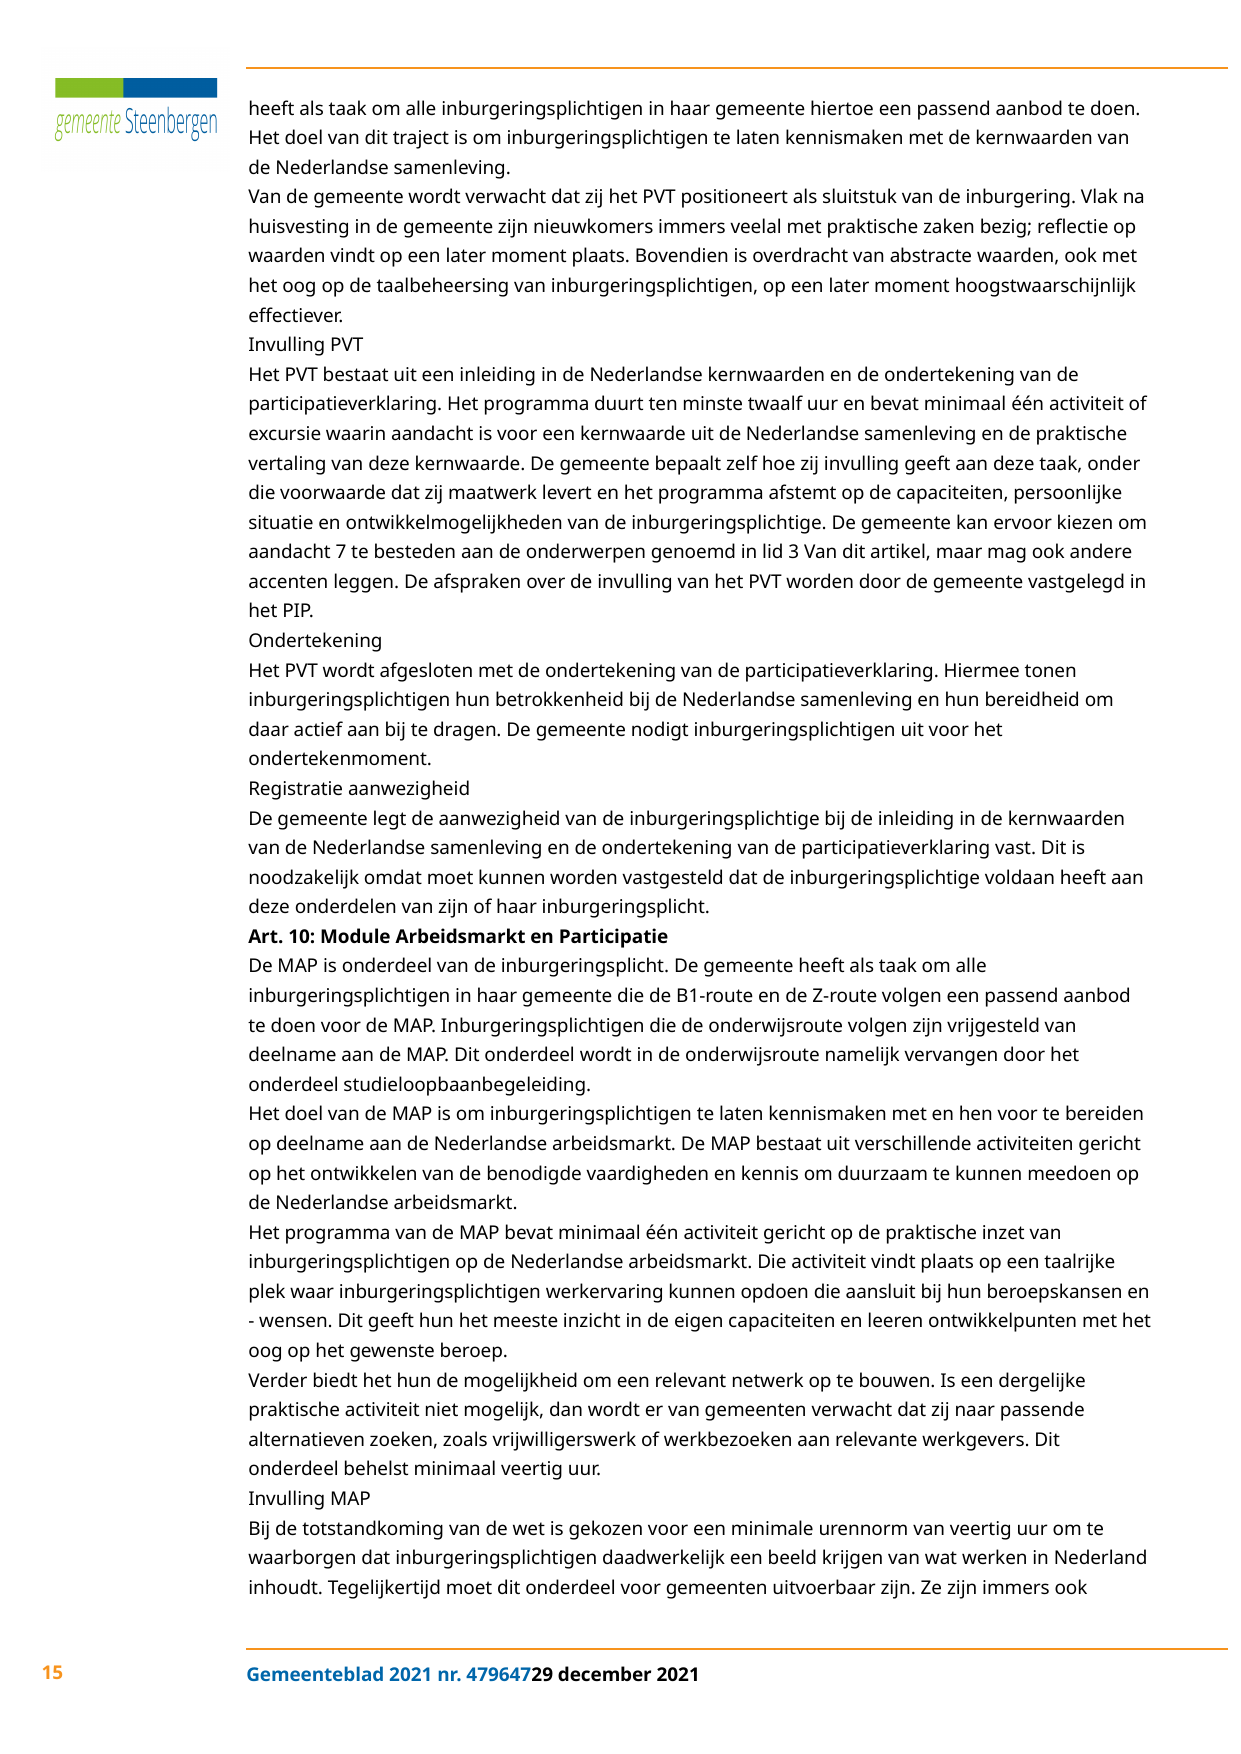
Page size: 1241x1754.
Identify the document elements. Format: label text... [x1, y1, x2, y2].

text Het doel van de MAP is om inburgeringsplichtigen te laten kennismaken met en hen voor te bereiden op deelname aan de Nederlandse arbeidsmarkt. De MAP bestaat uit verschillende activiteiten gericht op het ontwikkelen van de benodigde vaardigheden en kennis om duurzaam te kunnen meedoen op de Nederlandse arbeidsmarkt. [248, 1101, 1152, 1215]
text De MAP is onderdeel van de inburgeringsplicht. De gemeente heeft als taak om alle inburgeringsplichtigen in haar gemeente die de B1-route en de Z-route volgen een passend aanbod te doen voor de MAP. Inburgeringsplichtigen die de onderwijsroute volgen zijn vrijgesteld van deelname aan de MAP. Dit onderdeel wordt in de onderwijsroute namelijk vervangen door het onderdeel studieloopbaanbegeleiding. [248, 953, 1152, 1097]
text Art. 10: Module Arbeidsmarkt en Participatie [248, 923, 1152, 949]
picture [41, 47, 231, 172]
text Invulling PVT [248, 331, 1152, 357]
text Invulling MAP [248, 1485, 1152, 1511]
text Bij de totstandkoming van de wet is gekozen voor een minimale urennorm van veertig uur om te waarborgen dat inburgeringsplichtigen daadwerkelijk een beeld krijgen van wat werken in Nederland inhoudt. Tegelijkertijd moet dit onderdeel voor gemeenten uitvoerbaar zijn. Ze zijn immers ook [248, 1515, 1152, 1600]
text De gemeente legt de aanwezigheid van de inburgeringsplichtige bij de inleiding in de kernwaarden van de Nederlandse samenleving en de ondertekening van de participatieverklaring vast. Dit is noodzakelijk omdat moet kunnen worden vastgesteld dat de inburgeringsplichtige voldaan heeft aan deze onderdelen van zijn of haar inburgeringsplicht. [248, 805, 1152, 919]
text Het PVT bestaat uit een inleiding in de Nederlandse kernwaarden en de ondertekening van de participatieverklaring. Het programma duurt ten minste twaalf uur en bevat minimaal één activiteit of excursie waarin aandacht is voor een kernwaarde uit de Nederlandse samenleving en de praktische vertaling van deze kernwaarde. De gemeente bepaalt zelf hoe zij invulling geeft aan deze taak, onder die voorwaarde dat zij maatwerk levert en het programma afstemt op de capaciteiten, persoonlijke situatie en ontwikkelmogelijkheden van de inburgeringsplichtige. De gemeente kan ervoor kiezen om aandacht 7 te besteden aan de onderwerpen genoemd in lid 3 Van dit artikel, maar mag ook andere accenten leggen. De afspraken over de invulling van het PVT worden door de gemeente vastgelegd in het PIP. [248, 361, 1152, 623]
text Ondertekening [248, 627, 1152, 653]
text Het PVT wordt afgesloten met de ondertekening van de participatieverklaring. Hiermee tonen inburgeringsplichtigen hun betrokkenheid bij de Nederlandse samenleving en hun bereidheid om daar actief aan bij te dragen. De gemeente nodigt inburgeringsplichtigen uit voor het ondertekenmoment. [248, 657, 1152, 771]
text Het programma van de MAP bevat minimaal één activiteit gericht op de praktische inzet van inburgeringsplichtigen op de Nederlandse arbeidsmarkt. Die activiteit vindt plaats op een taalrijke plek waar inburgeringsplichtigen werkervaring kunnen opdoen die aansluit bij hun beroepskansen en - wensen. Dit geeft hun het meeste inzicht in de eigen capaciteiten en leeren ontwikkelpunten met het oog op het gewenste beroep. [248, 1219, 1152, 1363]
text Van de gemeente wordt verwacht dat zij het PVT positioneert als sluitstuk van de inburgering. Vlak na huisvesting in de gemeente zijn nieuwkomers immers veelal met praktische zaken bezig; reflectie op waarden vindt op een later moment plaats. Bovendien is overdracht van abstracte waarden, ook met het oog op de taalbeheersing van inburgeringsplichtigen, op een later moment hoogstwaarschijnlijk effectiever. [248, 183, 1152, 328]
text Verder biedt het hun de mogelijkheid om een relevant netwerk op te bouwen. Is een dergelijke praktische activiteit niet mogelijk, dan wordt er van gemeenten verwacht dat zij naar passende alternatieven zoeken, zoals vrijwilligerswerk of werkbezoeken aan relevante werkgevers. Dit onderdeel behelst minimaal veertig uur. [248, 1367, 1152, 1481]
text heeft als taak om alle inburgeringsplichtigen in haar gemeente hiertoe een passend aanbod te doen. Het doel van dit traject is om inburgeringsplichtigen te laten kennismaken met de kernwaarden van de Nederlandse samenleving. [248, 95, 1152, 180]
text Registratie aanwezigheid [248, 775, 1152, 801]
